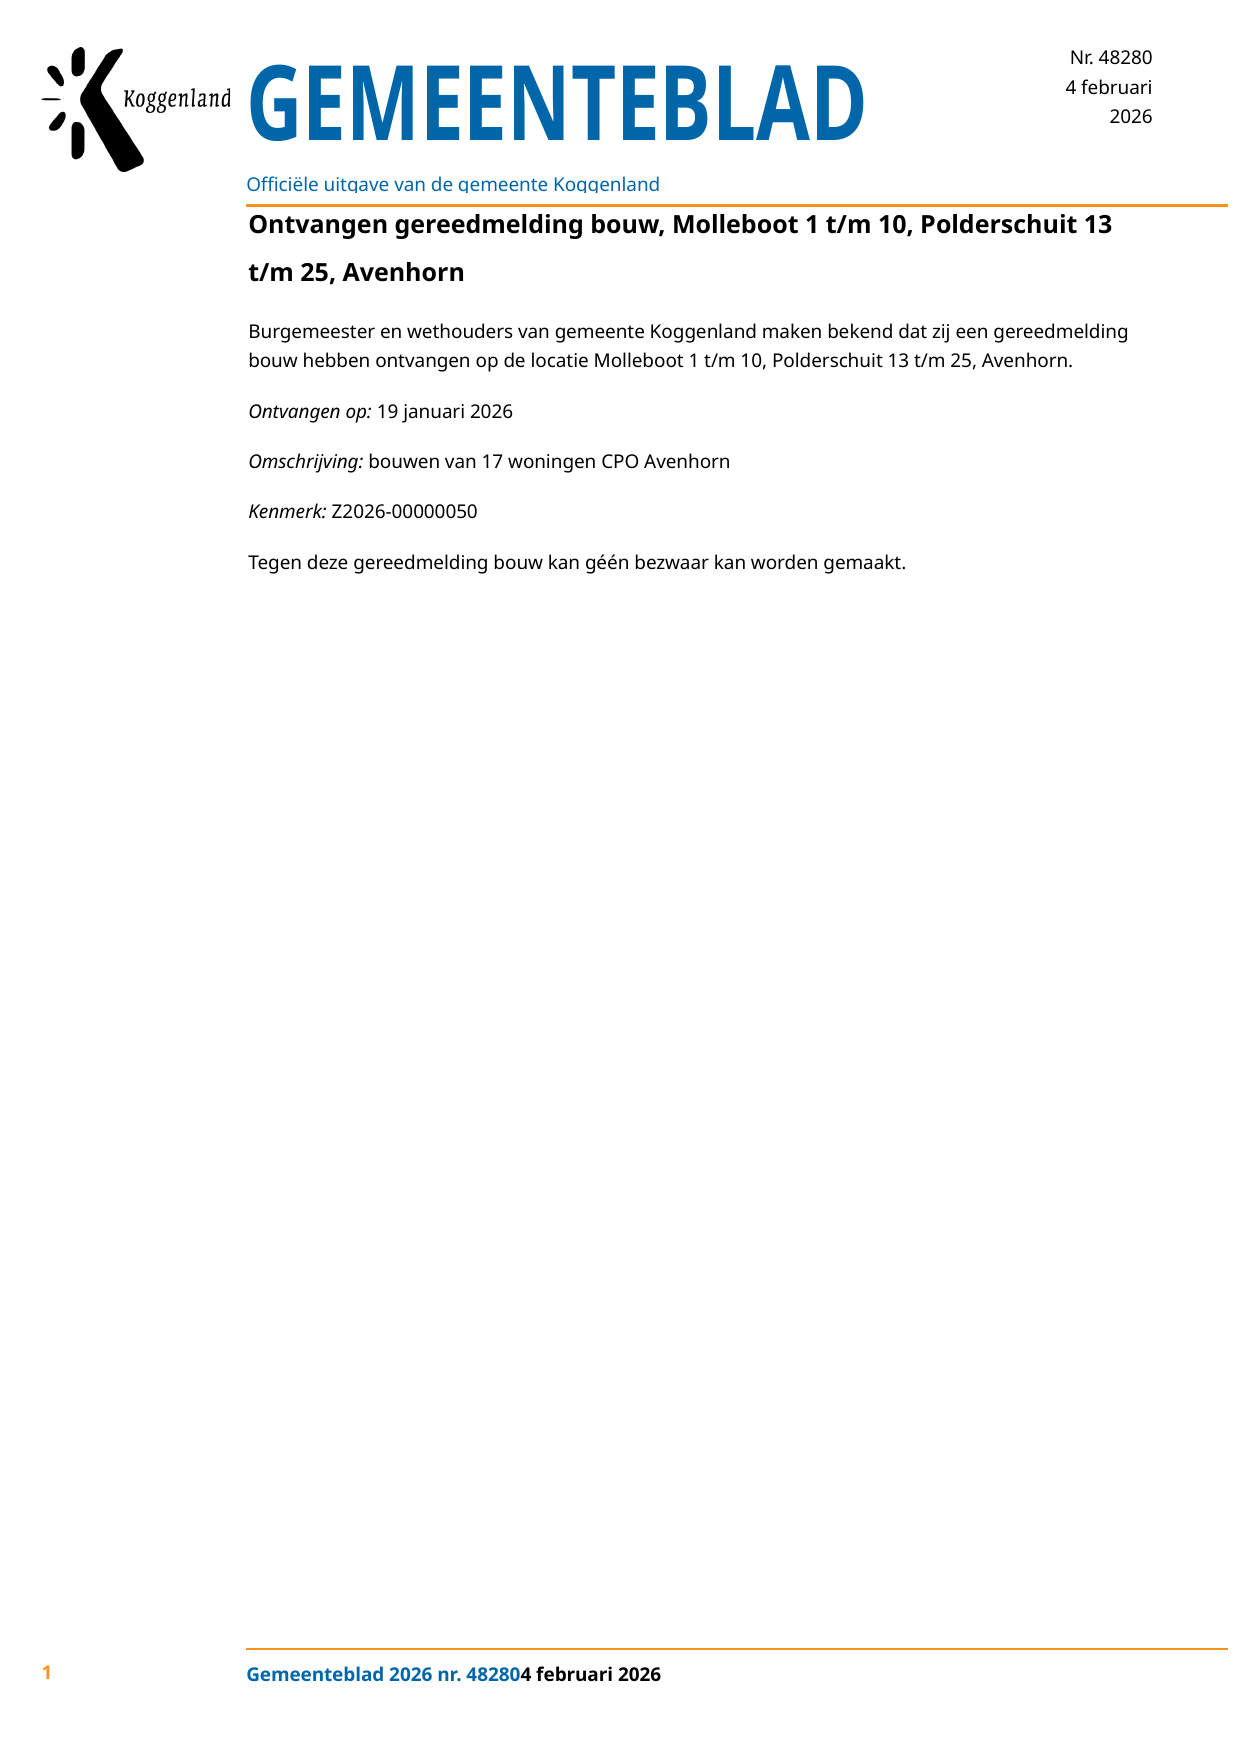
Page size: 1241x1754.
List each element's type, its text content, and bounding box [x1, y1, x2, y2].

text Burgemeester en wethouders van gemeente Koggenland maken bekend dat zij een gereedmelding bouw hebben ontvangen op de locatie Molleboot 1 t/m 10, Polderschuit 13 t/m 25, Avenhorn. [248, 318, 1152, 373]
text Ontvangen op: 19 januari 2026 [248, 398, 1152, 424]
picture [41, 47, 231, 172]
text Tegen deze gereedmelding bouw kan géén bezwaar kan worden gemaakt. [248, 549, 1152, 575]
text Kenmerk: Z2026-00000050 [248, 499, 1152, 524]
text Omschrijving: bouwen van 17 woningen CPO Avenhorn [248, 448, 1152, 474]
text Ontvangen gereedmelding bouw, Molleboot 1 t/m 10, Polderschuit 13 t/m 25, Avenhorn [248, 207, 1152, 288]
